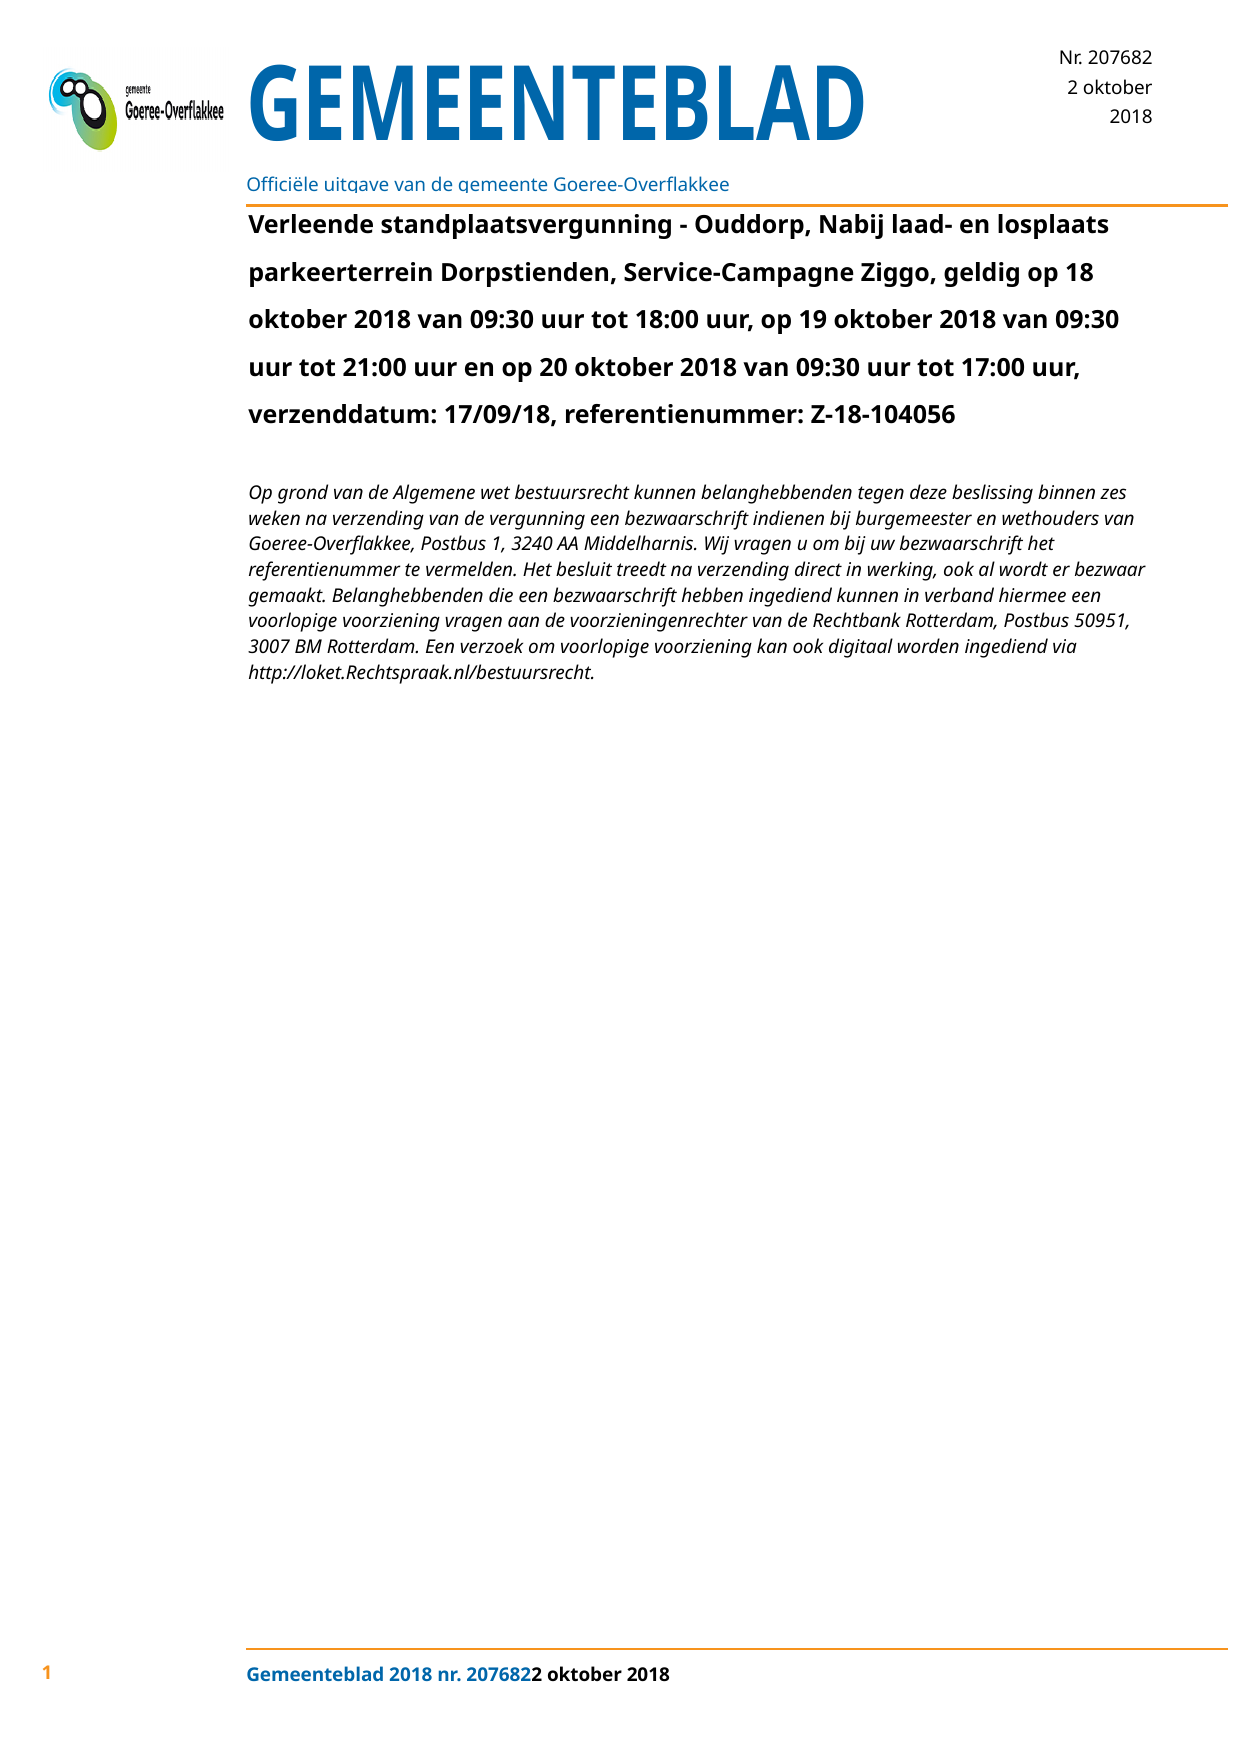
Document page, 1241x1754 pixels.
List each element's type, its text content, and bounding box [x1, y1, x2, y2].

text Op grond van de Algemene wet bestuursrecht kunnen belanghebbenden tegen deze beslissing binnen zes weken na verzending van de vergunning een bezwaarschrift indienen bij burgemeester en wethouders van Goeree-Overflakkee, Postbus 1, 3240 AA Middelharnis. Wij vragen u om bij uw bezwaarschrift het referentienummer te vermelden. Het besluit treedt na verzending direct in werking, ook al wordt er bezwaar gemaakt. Belanghebbenden die een bezwaarschrift hebben ingediend kunnen in verband hiermee een voorlopige voorziening vragen aan de voorzieningenrechter van de Rechtbank Rotterdam, Postbus 50951, 3007 BM Rotterdam. Een verzoek om voorlopige voorziening kan ook digitaal worden ingediend via http://loket.Rechtspraak.nl/bestuursrecht. [248, 479, 1152, 685]
picture [41, 47, 231, 172]
text Verleende standplaatsvergunning - Ouddorp, Nabij laad- en losplaats parkeerterrein Dorpstienden, Service-Campagne Ziggo, geldig op 18 oktober 2018 van 09:30 uur tot 18:00 uur, op 19 oktober 2018 van 09:30 uur tot 21:00 uur en op 20 oktober 2018 van 09:30 uur tot 17:00 uur, verzenddatum: 17/09/18, referentienummer: Z-18-104056 [248, 207, 1152, 431]
